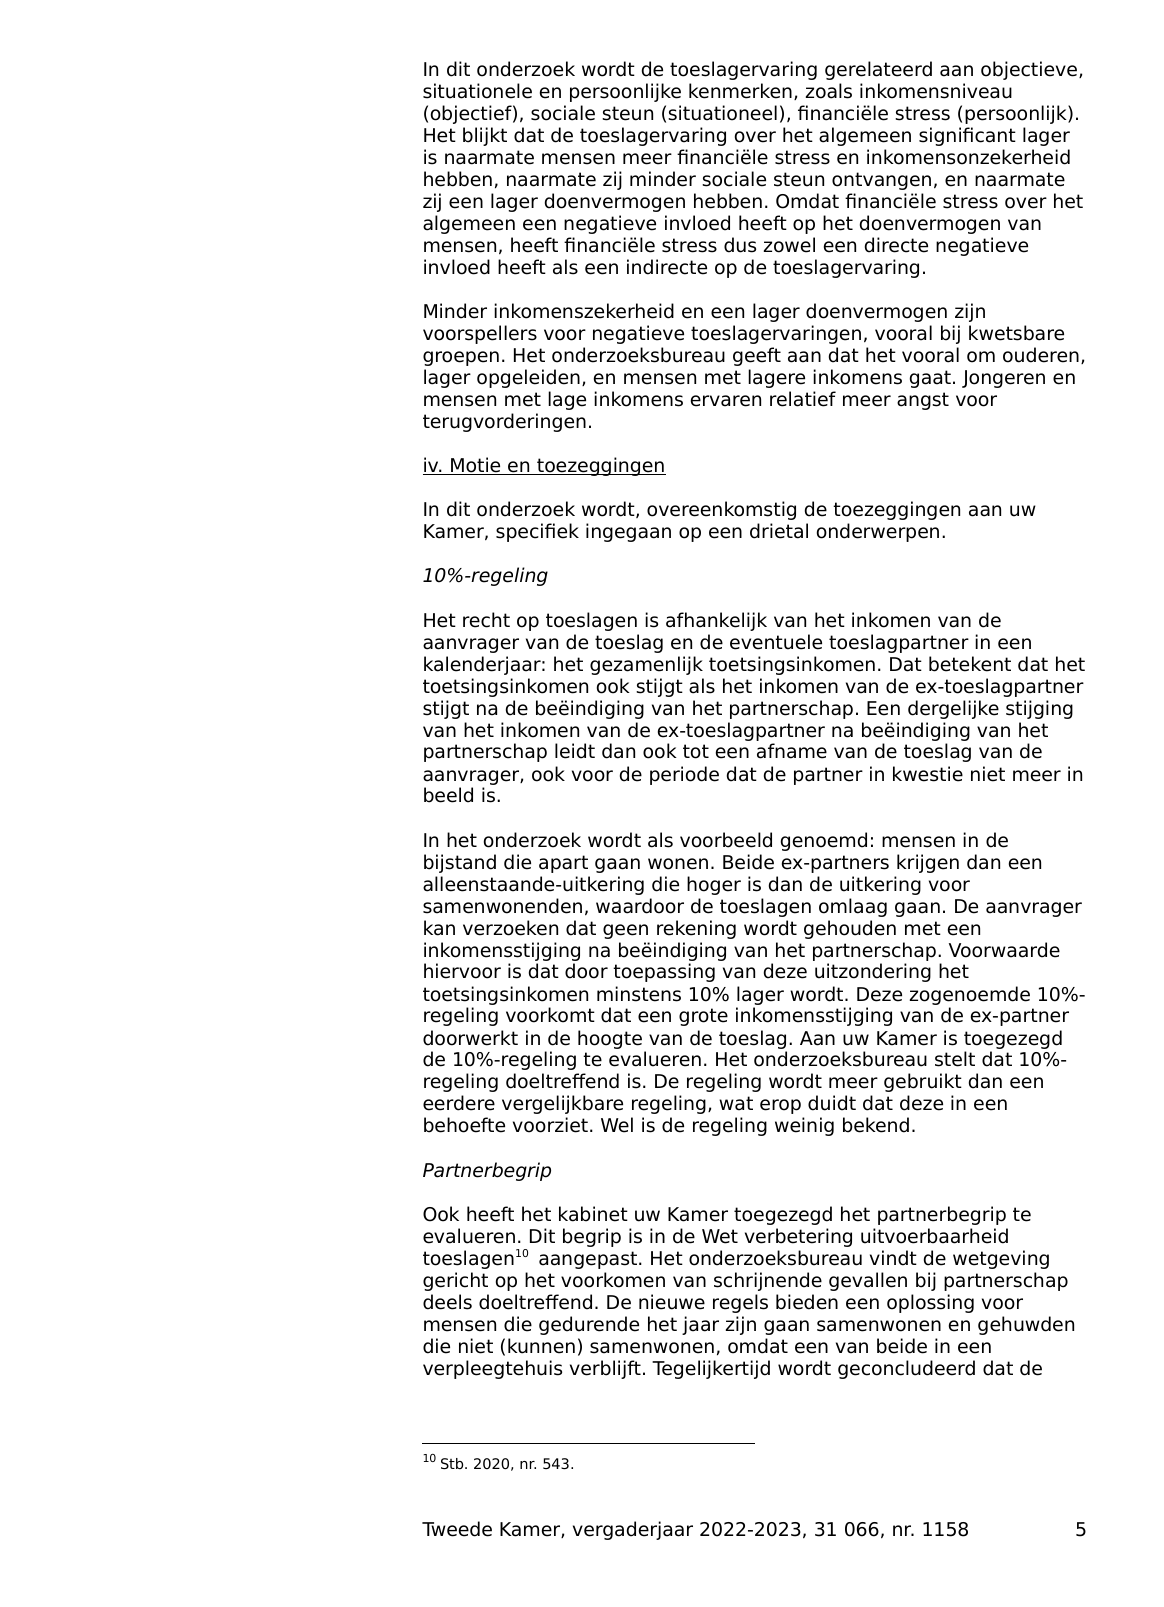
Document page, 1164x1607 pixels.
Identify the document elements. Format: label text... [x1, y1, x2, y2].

subtitle iv. Motie en toezeggingen [422, 455, 1087, 477]
text Het recht op toeslagen is afhankelijk van het inkomen van de aanvrager van de toeslag en de eventuele toeslagpartner in een kalenderjaar: het gezamenlijk toetsingsinkomen. Dat betekent dat het toetsingsinkomen ook stijgt als het inkomen van de ex-toeslagpartner stijgt na de beëindiging van het partnerschap. Een dergelijke stijging van het inkomen van de ex-toeslagpartner na beëindiging van het partnerschap leidt dan ook tot een afname van de toeslag van de aanvrager, ook voor de periode dat de partner in kwestie niet meer in beeld is. [422, 609, 1087, 807]
text In dit onderzoek wordt de toeslagervaring gerelateerd aan objectieve, situationele en persoonlijke kenmerken, zoals inkomensniveau (objectief), sociale steun (situationeel), financiële stress (persoonlijk). Het blijkt dat de toeslagervaring over het algemeen significant lager is naarmate mensen meer financiële stress en inkomensonzekerheid hebben, naarmate zij minder sociale steun ontvangen, en naarmate zij een lager doenvermogen hebben. Omdat financiële stress over het algemeen een negatieve invloed heeft op het doenvermogen van mensen, heeft financiële stress dus zowel een directe negatieve invloed heeft als een indirecte op de toeslagervaring. [422, 59, 1087, 279]
subtitle Partnerbegrip [422, 1159, 1087, 1181]
text Ook heeft het kabinet uw Kamer toegezegd het partnerbegrip te evalueren. Dit begrip is in de Wet verbetering uitvoerbaarheid toeslagen aangepast. Het onderzoeksbureau vindt de wetgeving gericht op het voorkomen van schrijnende gevallen bij partnerschap deels doeltreffend. De nieuwe regels bieden een oplossing voor mensen die gedurende het jaar zijn gaan samenwonen en gehuwden die niet (kunnen) samenwonen, omdat een van beide in een verpleegtehuis verblijft. Tegelijkertijd wordt geconcludeerd dat de [422, 1204, 1087, 1379]
text Stb. 2020, nr. 543. [422, 1452, 1087, 1474]
text In het onderzoek wordt als voorbeeld genoemd: mensen in de bijstand die apart gaan wonen. Beide ex-partners krijgen dan een alleenstaande-uitkering die hoger is dan de uitkering voor samenwonenden, waardoor de toeslagen omlaag gaan. De aanvrager kan verzoeken dat geen rekening wordt gehouden met een inkomensstijging na beëindiging van het partnerschap. Voorwaarde hiervoor is dat door toepassing van deze uitzondering het toetsingsinkomen minstens 10% lager wordt. Deze zogenoemde 10%-regeling voorkomt dat een grote inkomensstijging van de ex-partner doorwerkt in de hoogte van de toeslag. Aan uw Kamer is toegezegd de 10%-regeling te evalueren. Het onderzoeksbureau stelt dat 10%-regeling doeltreffend is. De regeling wordt meer gebruikt dan een eerdere vergelijkbare regeling, wat erop duidt dat deze in een behoefte voorziet. Wel is de regeling weinig bekend. [422, 829, 1087, 1137]
subtitle 10%-regeling [422, 565, 1087, 587]
text Minder inkomenszekerheid en een lager doenvermogen zijn voorspellers voor negatieve toeslagervaringen, vooral bij kwetsbare groepen. Het onderzoeksbureau geeft aan dat het vooral om ouderen, lager opgeleiden, en mensen met lagere inkomens gaat. Jongeren en mensen met lage inkomens ervaren relatief meer angst voor terugvorderingen. [422, 301, 1087, 433]
text In dit onderzoek wordt, overeenkomstig de toezeggingen aan uw Kamer, specifiek ingegaan op een drietal onderwerpen. [422, 499, 1087, 543]
